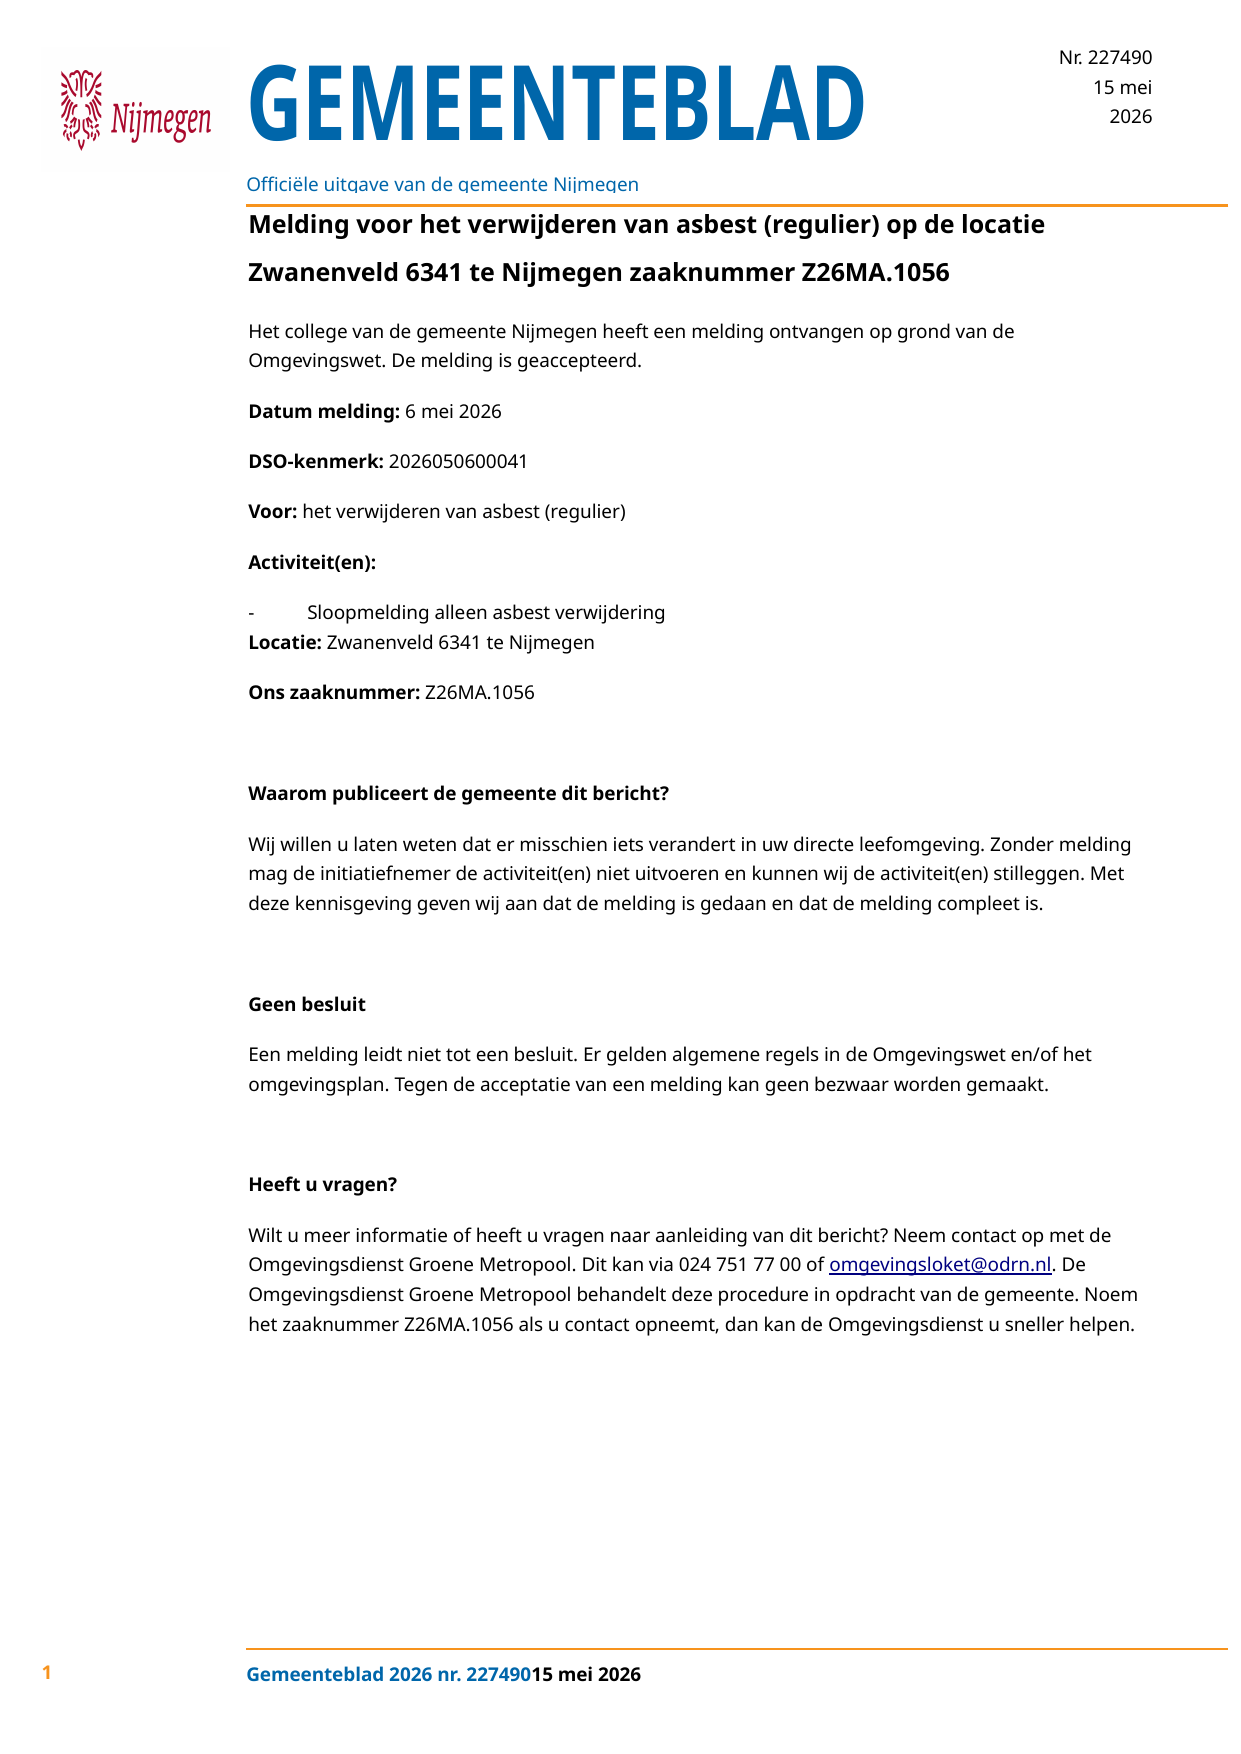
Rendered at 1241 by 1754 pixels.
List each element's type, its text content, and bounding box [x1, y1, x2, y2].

text DSO-kenmerk: 2026050600041 [248, 448, 1152, 474]
text Het college van de gemeente Nijmegen heeft een melding ontvangen op grond van de Omgevingswet. De melding is geaccepteerd. [248, 318, 1152, 373]
picture [41, 47, 231, 172]
text Heeft u vragen? [248, 1172, 1152, 1197]
text Melding voor het verwijderen van asbest (regulier) op de locatie Zwanenveld 6341 te Nijmegen zaaknummer Z26MA.1056 [248, 207, 1152, 288]
text Locatie: Zwanenveld 6341 te Nijmegen [248, 629, 1152, 655]
text Wij willen u laten weten dat er misschien iets verandert in uw directe leefomgeving. Zonder melding mag de initiatiefnemer de activiteit(en) niet uitvoeren en kunnen wij de activiteit(en) stilleggen. Met deze kennisgeving geven wij aan dat de melding is gedaan en dat de melding compleet is. [248, 831, 1152, 916]
text Wilt u meer informatie of heeft u vragen naar aanleiding van dit bericht? Neem contact op met de Omgevingsdienst Groene Metropool. Dit kan via 024 751 77 00 of omgevingsloket@odrn.nl. De Omgevingsdienst Groene Metropool behandelt deze procedure in opdracht van de gemeente. Noem het zaaknummer Z26MA.1056 als u contact opneemt, dan kan de Omgevingsdienst u sneller helpen. [248, 1222, 1152, 1337]
text Geen besluit [248, 991, 1152, 1017]
text Activiteit(en): [248, 549, 1152, 575]
text Waarom publiceert de gemeente dit bericht? [248, 780, 1152, 806]
list Sloopmelding alleen asbest verwijdering [248, 599, 1152, 625]
text Een melding leidt niet tot een besluit. Er gelden algemene regels in de Omgevingswet en/of het omgevingsplan. Tegen de acceptatie van een melding kan geen bezwaar worden gemaakt. [248, 1041, 1152, 1097]
text Ons zaaknummer: Z26MA.1056 [248, 679, 1152, 705]
text Voor: het verwijderen van asbest (regulier) [248, 499, 1152, 524]
text Datum melding: 6 mei 2026 [248, 398, 1152, 424]
